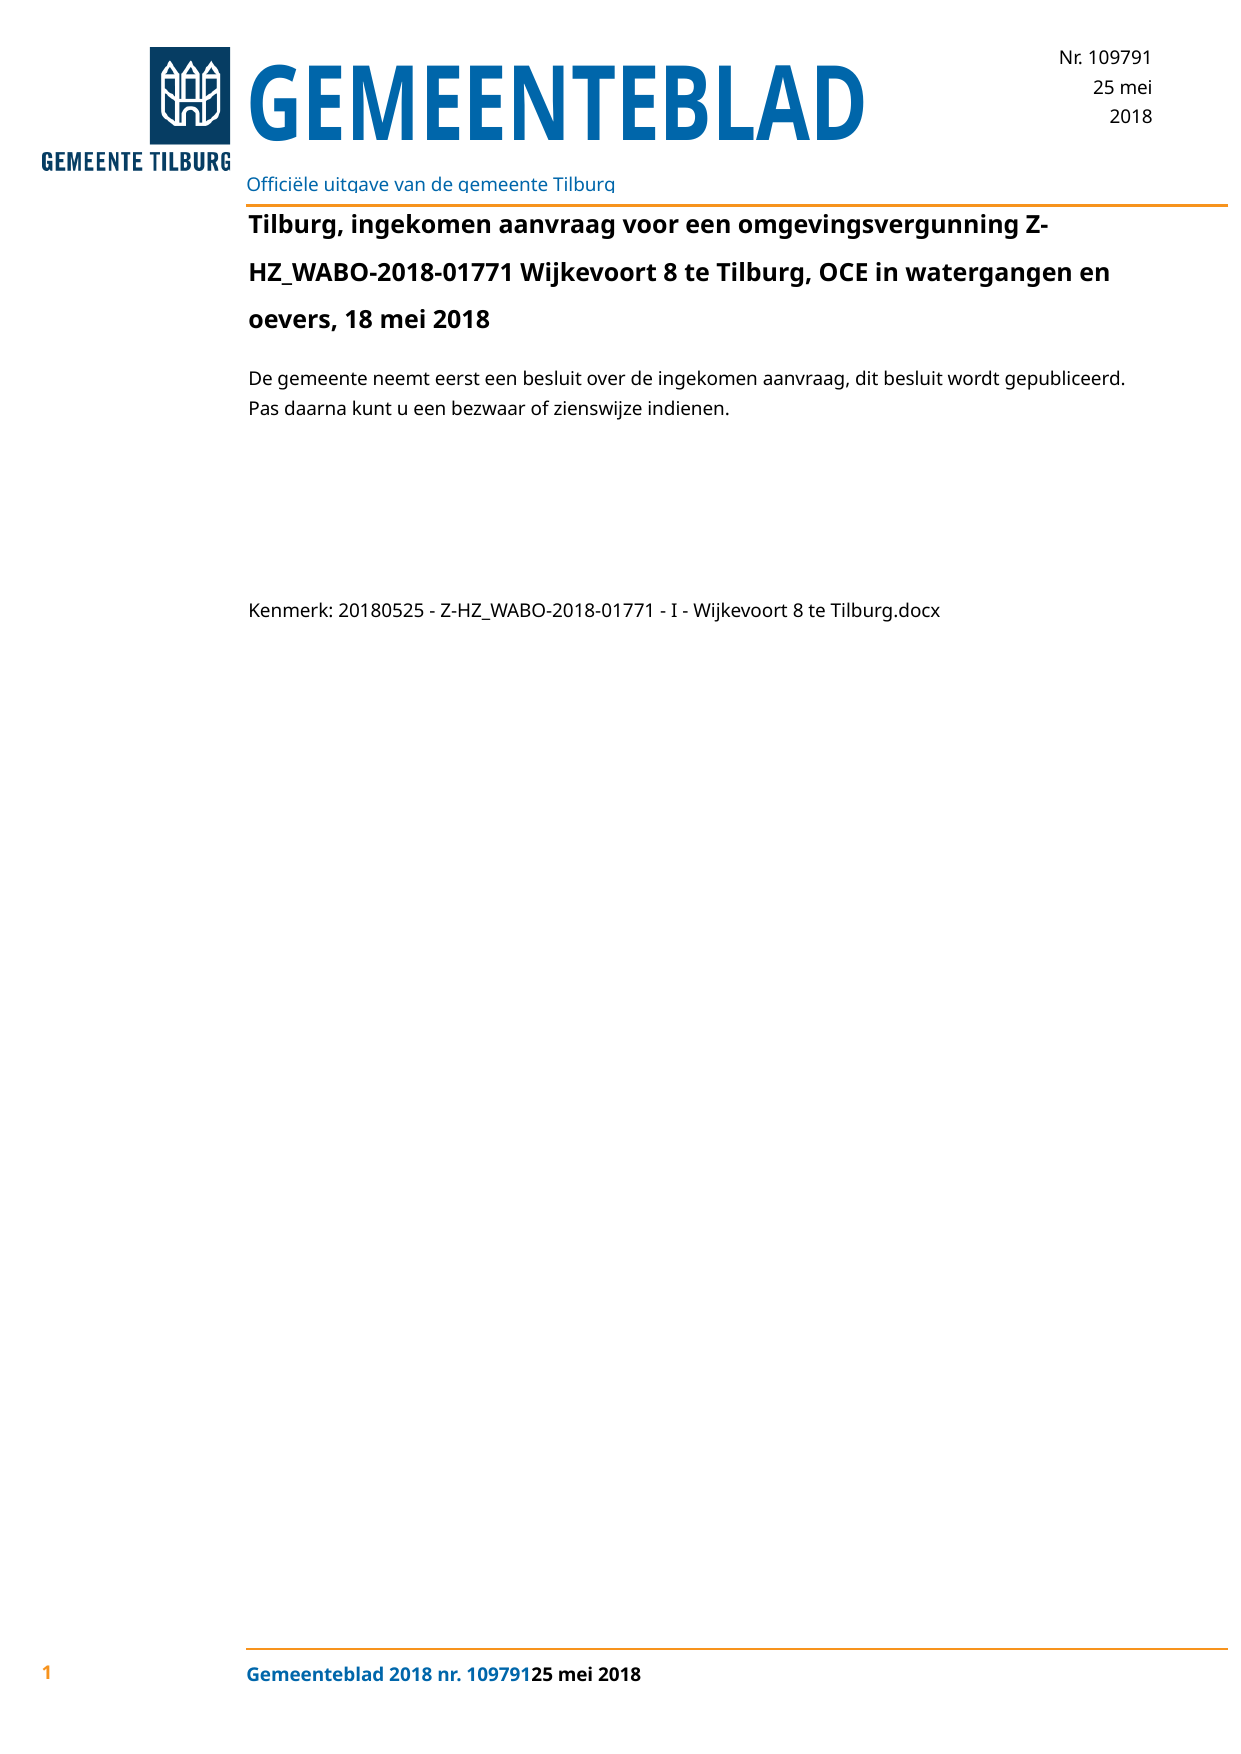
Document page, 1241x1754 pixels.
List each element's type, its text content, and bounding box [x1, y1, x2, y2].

text Kenmerk: 20180525 - Z-HZ_WABO-2018-01771 - I - Wijkevoort 8 te Tilburg.docx [248, 597, 1152, 622]
text Tilburg, ingekomen aanvraag voor een omgevingsvergunning Z-HZ_WABO-2018-01771 Wijkevoort 8 te Tilburg, OCE in watergangen en oevers, 18 mei 2018 [248, 207, 1152, 336]
picture [41, 47, 231, 172]
text De gemeente neemt eerst een besluit over de ingekomen aanvraag, dit besluit wordt gepubliceerd. Pas daarna kunt u een bezwaar of zienswijze indienen. [248, 366, 1152, 421]
